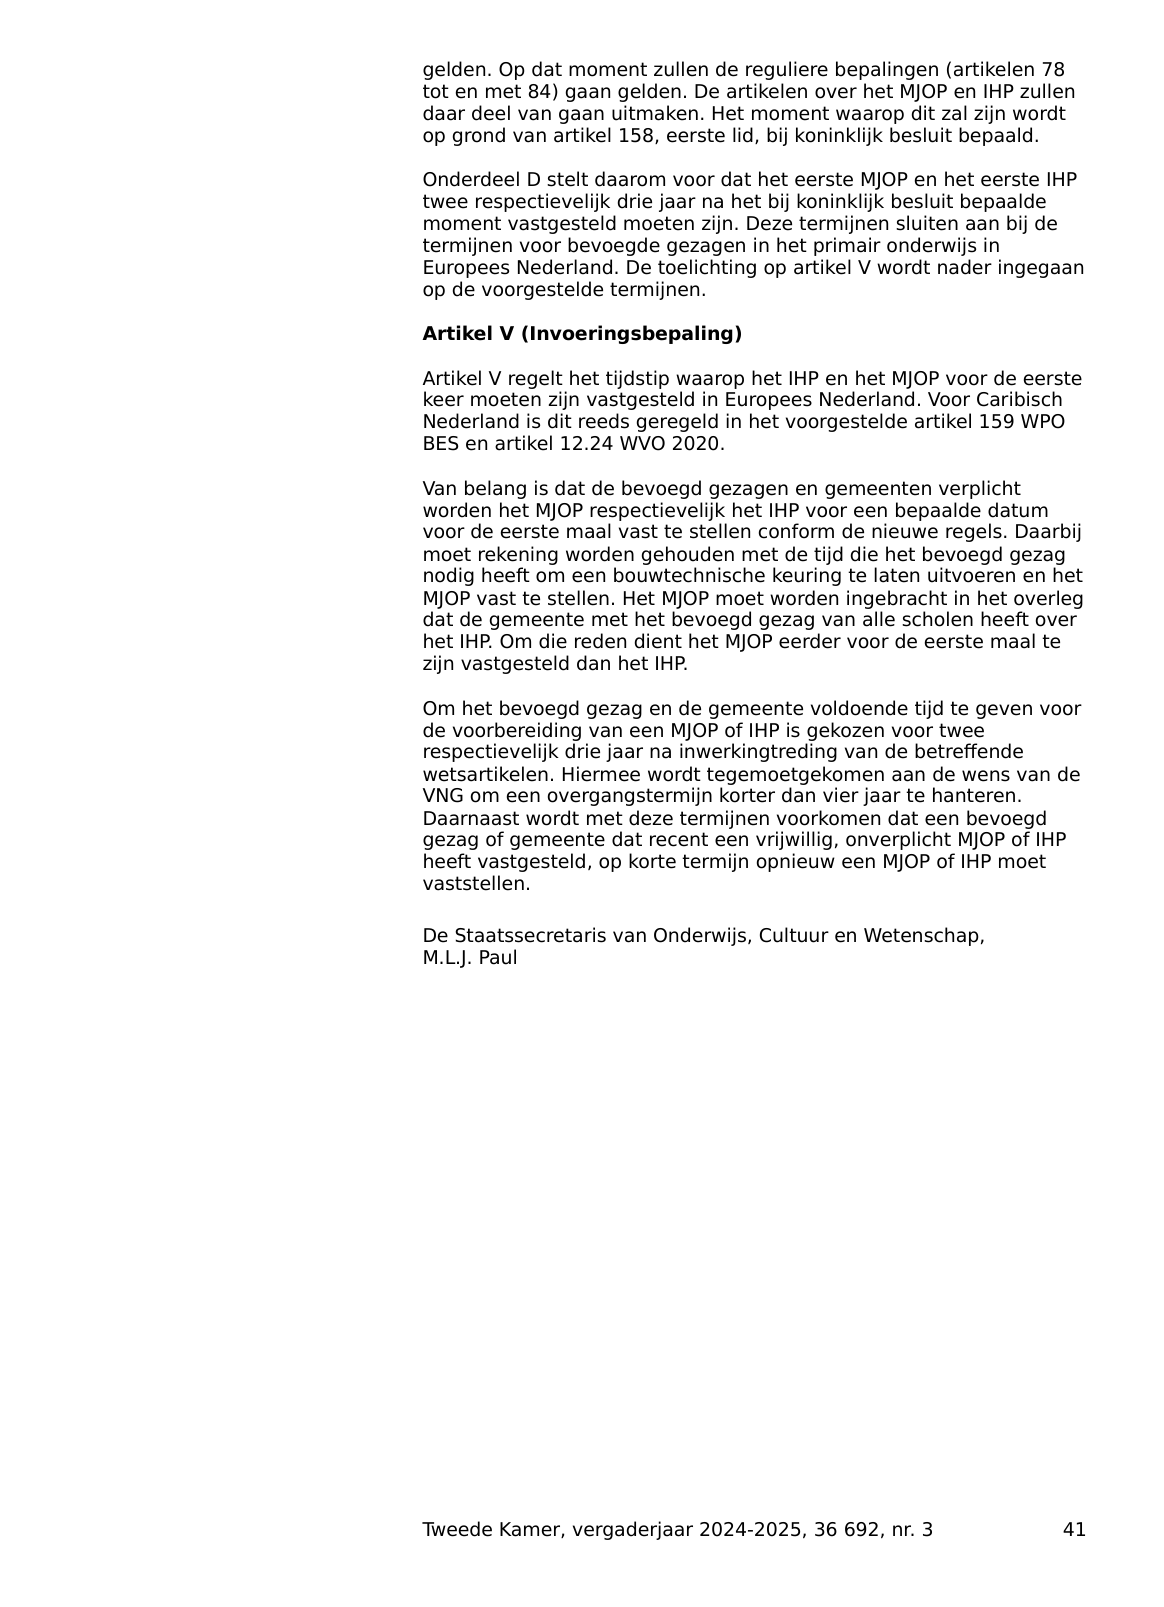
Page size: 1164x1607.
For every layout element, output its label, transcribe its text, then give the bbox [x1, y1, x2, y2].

text De Staatssecretaris van Onderwijs, Cultuur en Wetenschap, M.L.J. Paul [422, 925, 1087, 969]
text gelden. Op dat moment zullen de reguliere bepalingen (artikelen 78 tot en met 84) gaan gelden. De artikelen over het MJOP en IHP zullen daar deel van gaan uitmaken. Het moment waarop dit zal zijn wordt op grond van artikel 158, eerste lid, bij koninklijk besluit bepaald. [422, 59, 1087, 147]
text Artikel V regelt het tijdstip waarop het IHP en het MJOP voor de eerste keer moeten zijn vastgesteld in Europees Nederland. Voor Caribisch Nederland is dit reeds geregeld in het voorgestelde artikel 159 WPO BES en artikel 12.24 WVO 2020. [422, 367, 1087, 455]
text Onderdeel D stelt daarom voor dat het eerste MJOP en het eerste IHP twee respectievelijk drie jaar na het bij koninklijk besluit bepaalde moment vastgesteld moeten zijn. Deze termijnen sluiten aan bij de termijnen voor bevoegde gezagen in het primair onderwijs in Europees Nederland. De toelichting op artikel V wordt nader ingegaan op de voorgestelde termijnen. [422, 169, 1087, 301]
subtitle Artikel V (Invoeringsbepaling) [422, 323, 1087, 345]
text Van belang is dat de bevoegd gezagen en gemeenten verplicht worden het MJOP respectievelijk het IHP voor een bepaalde datum voor de eerste maal vast te stellen conform de nieuwe regels. Daarbij moet rekening worden gehouden met de tijd die het bevoegd gezag nodig heeft om een bouwtechnische keuring te laten uitvoeren en het MJOP vast te stellen. Het MJOP moet worden ingebracht in het overleg dat de gemeente met het bevoegd gezag van alle scholen heeft over het IHP. Om die reden dient het MJOP eerder voor de eerste maal te zijn vastgesteld dan het IHP. [422, 477, 1087, 675]
text Om het bevoegd gezag en de gemeente voldoende tijd te geven voor de voorbereiding van een MJOP of IHP is gekozen voor twee respectievelijk drie jaar na inwerkingtreding van de betreffende wetsartikelen. Hiermee wordt tegemoetgekomen aan de wens van de VNG om een overgangstermijn korter dan vier jaar te hanteren. Daarnaast wordt met deze termijnen voorkomen dat een bevoegd gezag of gemeente dat recent een vrijwillig, onverplicht MJOP of IHP heeft vastgesteld, op korte termijn opnieuw een MJOP of IHP moet vaststellen. [422, 697, 1087, 895]
